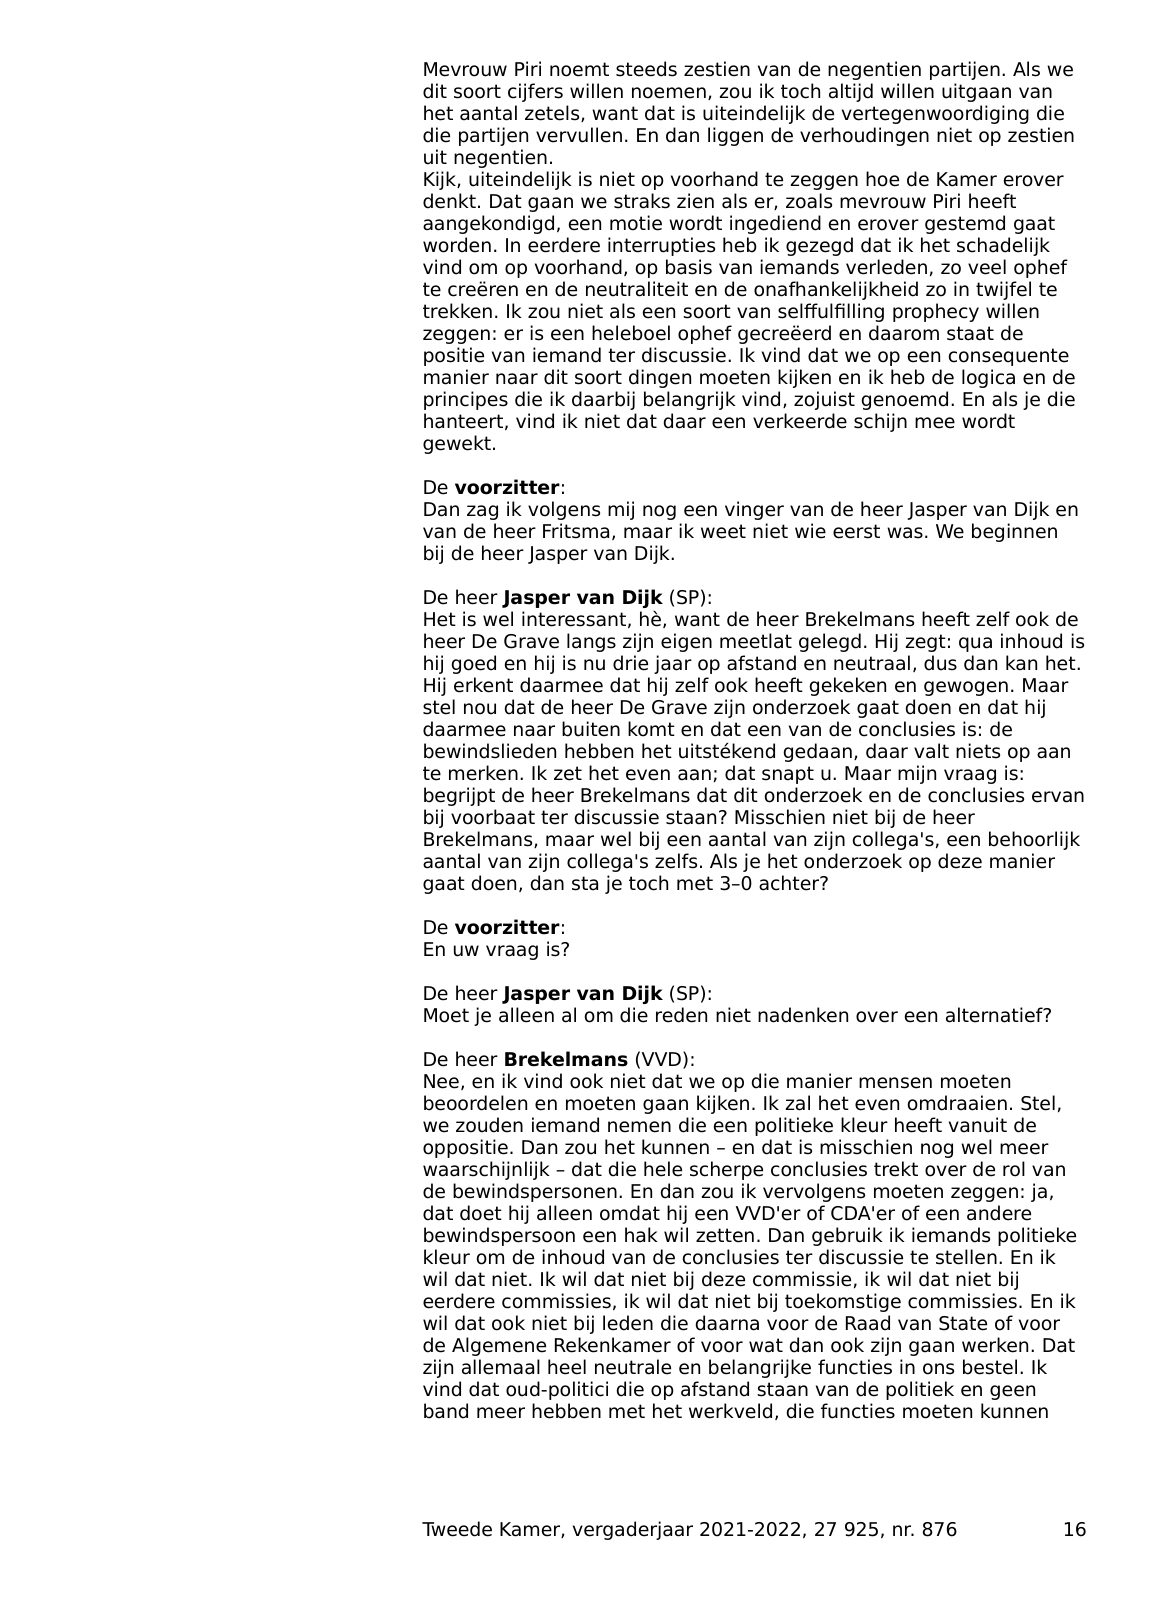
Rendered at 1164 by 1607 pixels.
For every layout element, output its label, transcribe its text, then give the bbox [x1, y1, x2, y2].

text De voorzitter: [422, 917, 1087, 939]
text De voorzitter: [422, 477, 1087, 499]
text De heer Jasper van Dijk (SP): [422, 587, 1087, 609]
text De heer Brekelmans (VVD): [422, 1049, 1087, 1071]
text Nee, en ik vind ook niet dat we op die manier mensen moeten beoordelen en moeten gaan kijken. Ik zal het even omdraaien. Stel, we zouden iemand nemen die een politieke kleur heeft vanuit de oppositie. Dan zou het kunnen – en dat is misschien nog wel meer waarschijnlijk – dat die hele scherpe conclusies trekt over de rol van de bewindspersonen. En dan zou ik vervolgens moeten zeggen: ja, dat doet hij alleen omdat hij een VVD'er of CDA'er of een andere bewindspersoon een hak wil zetten. Dan gebruik ik iemands politieke kleur om de inhoud van de conclusies ter discussie te stellen. En ik wil dat niet. Ik wil dat niet bij deze commissie, ik wil dat niet bij eerdere commissies, ik wil dat niet bij toekomstige commissies. En ik wil dat ook niet bij leden die daarna voor de Raad van State of voor de Algemene Rekenkamer of voor wat dan ook zijn gaan werken. Dat zijn allemaal heel neutrale en belangrijke functies in ons bestel. Ik vind dat oud-politici die op afstand staan van de politiek en geen band meer hebben met het werkveld, die functies moeten kunnen [422, 1071, 1087, 1423]
text Het is wel interessant, hè, want de heer Brekelmans heeft zelf ook de heer De Grave langs zijn eigen meetlat gelegd. Hij zegt: qua inhoud is hij goed en hij is nu drie jaar op afstand en neutraal, dus dan kan het. Hij erkent daarmee dat hij zelf ook heeft gekeken en gewogen. Maar stel nou dat de heer De Grave zijn onderzoek gaat doen en dat hij daarmee naar buiten komt en dat een van de conclusies is: de bewindslieden hebben het uitstékend gedaan, daar valt niets op aan te merken. Ik zet het even aan; dat snapt u. Maar mijn vraag is: begrijpt de heer Brekelmans dat dit onderzoek en de conclusies ervan bij voorbaat ter discussie staan? Misschien niet bij de heer Brekelmans, maar wel bij een aantal van zijn collega's, een behoorlijk aantal van zijn collega's zelfs. Als je het onderzoek op deze manier gaat doen, dan sta je toch met 3–0 achter? [422, 609, 1087, 895]
text Dan zag ik volgens mij nog een vinger van de heer Jasper van Dijk en van de heer Fritsma, maar ik weet niet wie eerst was. We beginnen bij de heer Jasper van Dijk. [422, 499, 1087, 565]
text Moet je alleen al om die reden niet nadenken over een alternatief? [422, 1005, 1087, 1027]
text En uw vraag is? [422, 939, 1087, 961]
text Mevrouw Piri noemt steeds zestien van de negentien partijen. Als we dit soort cijfers willen noemen, zou ik toch altijd willen uitgaan van het aantal zetels, want dat is uiteindelijk de vertegenwoordiging die die partijen vervullen. En dan liggen de verhoudingen niet op zestien uit negentien. [422, 59, 1087, 169]
text De heer Jasper van Dijk (SP): [422, 983, 1087, 1005]
text Kijk, uiteindelijk is niet op voorhand te zeggen hoe de Kamer erover denkt. Dat gaan we straks zien als er, zoals mevrouw Piri heeft aangekondigd, een motie wordt ingediend en erover gestemd gaat worden. In eerdere interrupties heb ik gezegd dat ik het schadelijk vind om op voorhand, op basis van iemands verleden, zo veel ophef te creëren en de neutraliteit en de onafhankelijkheid zo in twijfel te trekken. Ik zou niet als een soort van selffulfilling prophecy willen zeggen: er is een heleboel ophef gecreëerd en daarom staat de positie van iemand ter discussie. Ik vind dat we op een consequente manier naar dit soort dingen moeten kijken en ik heb de logica en de principes die ik daarbij belangrijk vind, zojuist genoemd. En als je die hanteert, vind ik niet dat daar een verkeerde schijn mee wordt gewekt. [422, 169, 1087, 455]
